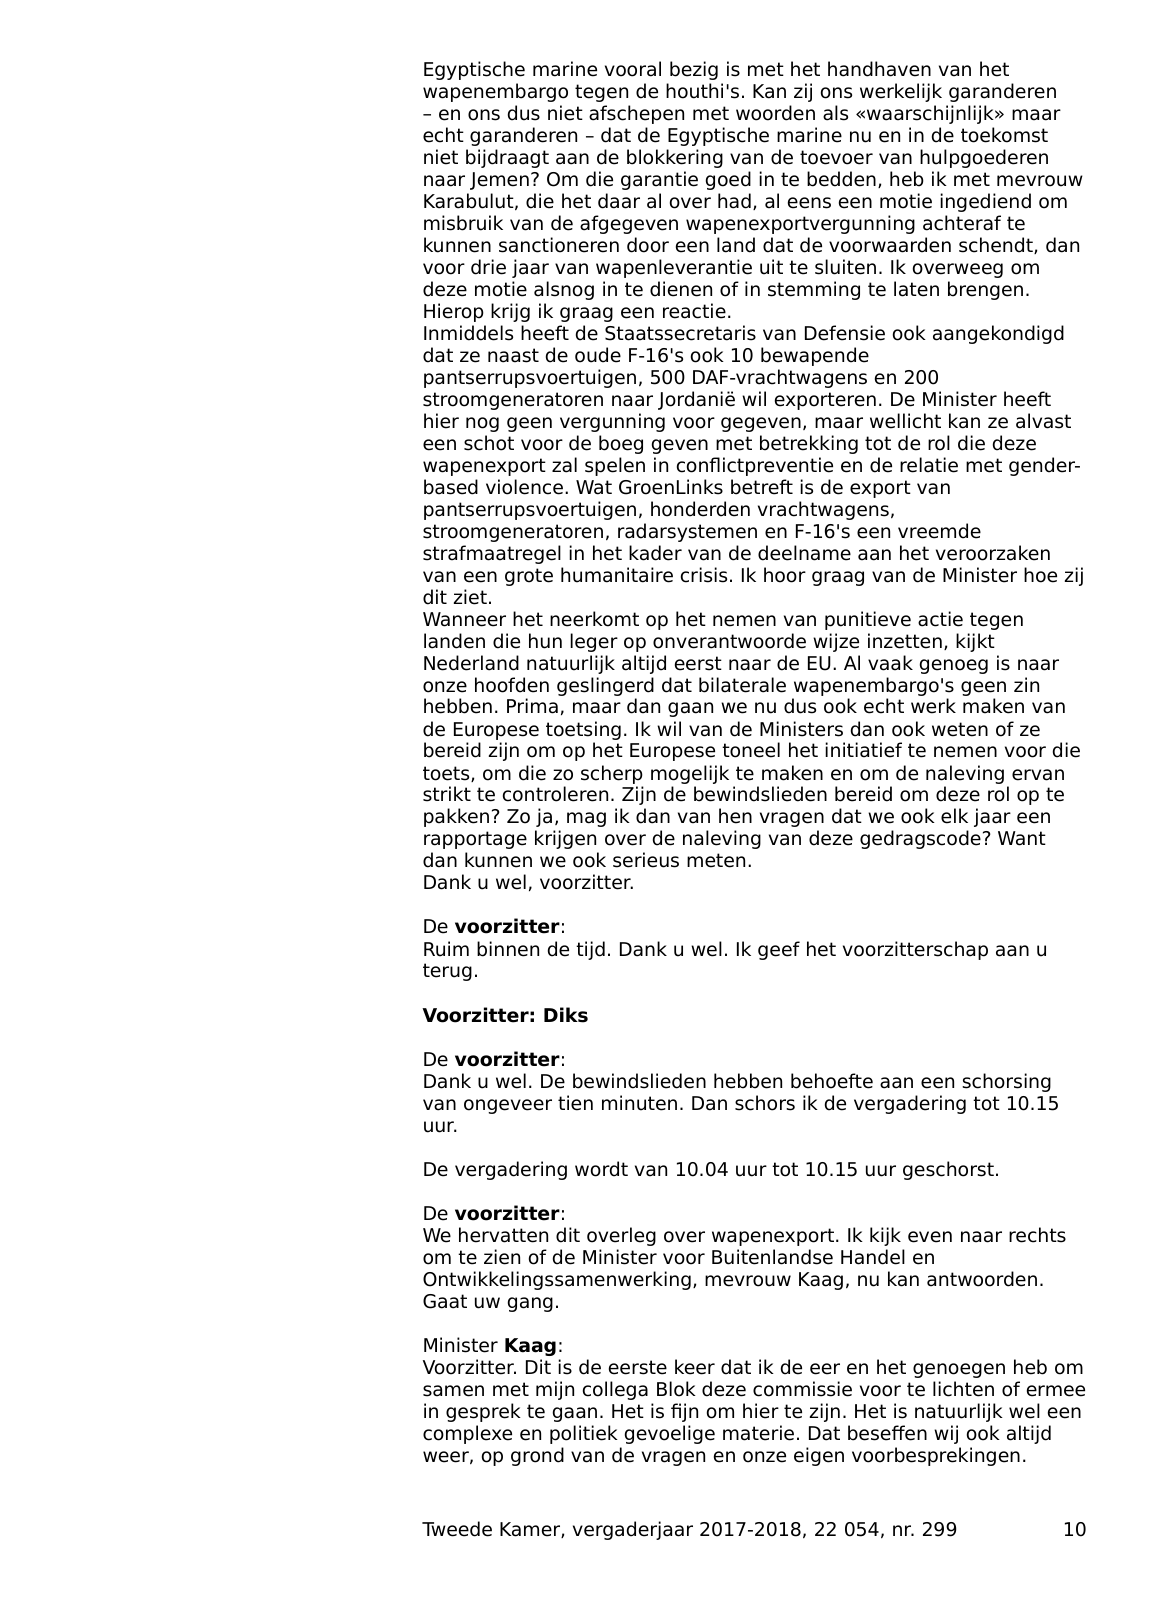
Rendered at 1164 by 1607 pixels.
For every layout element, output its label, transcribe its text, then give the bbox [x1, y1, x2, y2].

text De voorzitter: [422, 1203, 1087, 1225]
text Dank u wel, voorzitter. [422, 872, 1087, 894]
text Ruim binnen de tijd. Dank u wel. Ik geef het voorzitterschap aan u terug. [422, 938, 1087, 982]
text Egyptische marine vooral bezig is met het handhaven van het wapenembargo tegen de houthi's. Kan zij ons werkelijk garanderen – en ons dus niet afschepen met woorden als «waarschijnlijk» maar echt garanderen – dat de Egyptische marine nu en in de toekomst niet bijdraagt aan de blokkering van de toevoer van hulpgoederen naar Jemen? Om die garantie goed in te bedden, heb ik met mevrouw Karabulut, die het daar al over had, al eens een motie ingediend om misbruik van de afgegeven wapenexportvergunning achteraf te kunnen sanctioneren door een land dat de voorwaarden schendt, dan voor drie jaar van wapenleverantie uit te sluiten. Ik overweeg om deze motie alsnog in te dienen of in stemming te laten brengen. Hierop krijg ik graag een reactie. [422, 59, 1087, 323]
text De voorzitter: [422, 916, 1087, 938]
subtitle Voorzitter: Diks [422, 1004, 1087, 1027]
text Wanneer het neerkomt op het nemen van punitieve actie tegen landen die hun leger op onverantwoorde wijze inzetten, kijkt Nederland natuurlijk altijd eerst naar de EU. Al vaak genoeg is naar onze hoofden geslingerd dat bilaterale wapenembargo's geen zin hebben. Prima, maar dan gaan we nu dus ook echt werk maken van de Europese toetsing. Ik wil van de Ministers dan ook weten of ze bereid zijn om op het Europese toneel het initiatief te nemen voor die toets, om die zo scherp mogelijk te maken en om de naleving ervan strikt te controleren. Zijn de bewindslieden bereid om deze rol op te pakken? Zo ja, mag ik dan van hen vragen dat we ook elk jaar een rapportage krijgen over de naleving van deze gedragscode? Want dan kunnen we ook serieus meten. [422, 608, 1087, 872]
text De vergadering wordt van 10.04 uur tot 10.15 uur geschorst. [422, 1159, 1087, 1181]
text De voorzitter: [422, 1049, 1087, 1071]
text Inmiddels heeft de Staatssecretaris van Defensie ook aangekondigd dat ze naast de oude F-16's ook 10 bewapende pantserrupsvoertuigen, 500 DAF-vrachtwagens en 200 stroomgeneratoren naar Jordanië wil exporteren. De Minister heeft hier nog geen vergunning voor gegeven, maar wellicht kan ze alvast een schot voor de boeg geven met betrekking tot de rol die deze wapenexport zal spelen in conflictpreventie en de relatie met gender-based violence. Wat GroenLinks betreft is de export van pantserrupsvoertuigen, honderden vrachtwagens, stroomgeneratoren, radarsystemen en F-16's een vreemde strafmaatregel in het kader van de deelname aan het veroorzaken van een grote humanitaire crisis. Ik hoor graag van de Minister hoe zij dit ziet. [422, 323, 1087, 608]
text We hervatten dit overleg over wapenexport. Ik kijk even naar rechts om te zien of de Minister voor Buitenlandse Handel en Ontwikkelingssamenwerking, mevrouw Kaag, nu kan antwoorden. Gaat uw gang. [422, 1225, 1087, 1313]
text Minister Kaag: [422, 1335, 1087, 1357]
text Dank u wel. De bewindslieden hebben behoefte aan een schorsing van ongeveer tien minuten. Dan schors ik de vergadering tot 10.15 uur. [422, 1071, 1087, 1137]
text Voorzitter. Dit is de eerste keer dat ik de eer en het genoegen heb om samen met mijn collega Blok deze commissie voor te lichten of ermee in gesprek te gaan. Het is fijn om hier te zijn. Het is natuurlijk wel een complexe en politiek gevoelige materie. Dat beseffen wij ook altijd weer, op grond van de vragen en onze eigen voorbesprekingen. [422, 1357, 1087, 1467]
